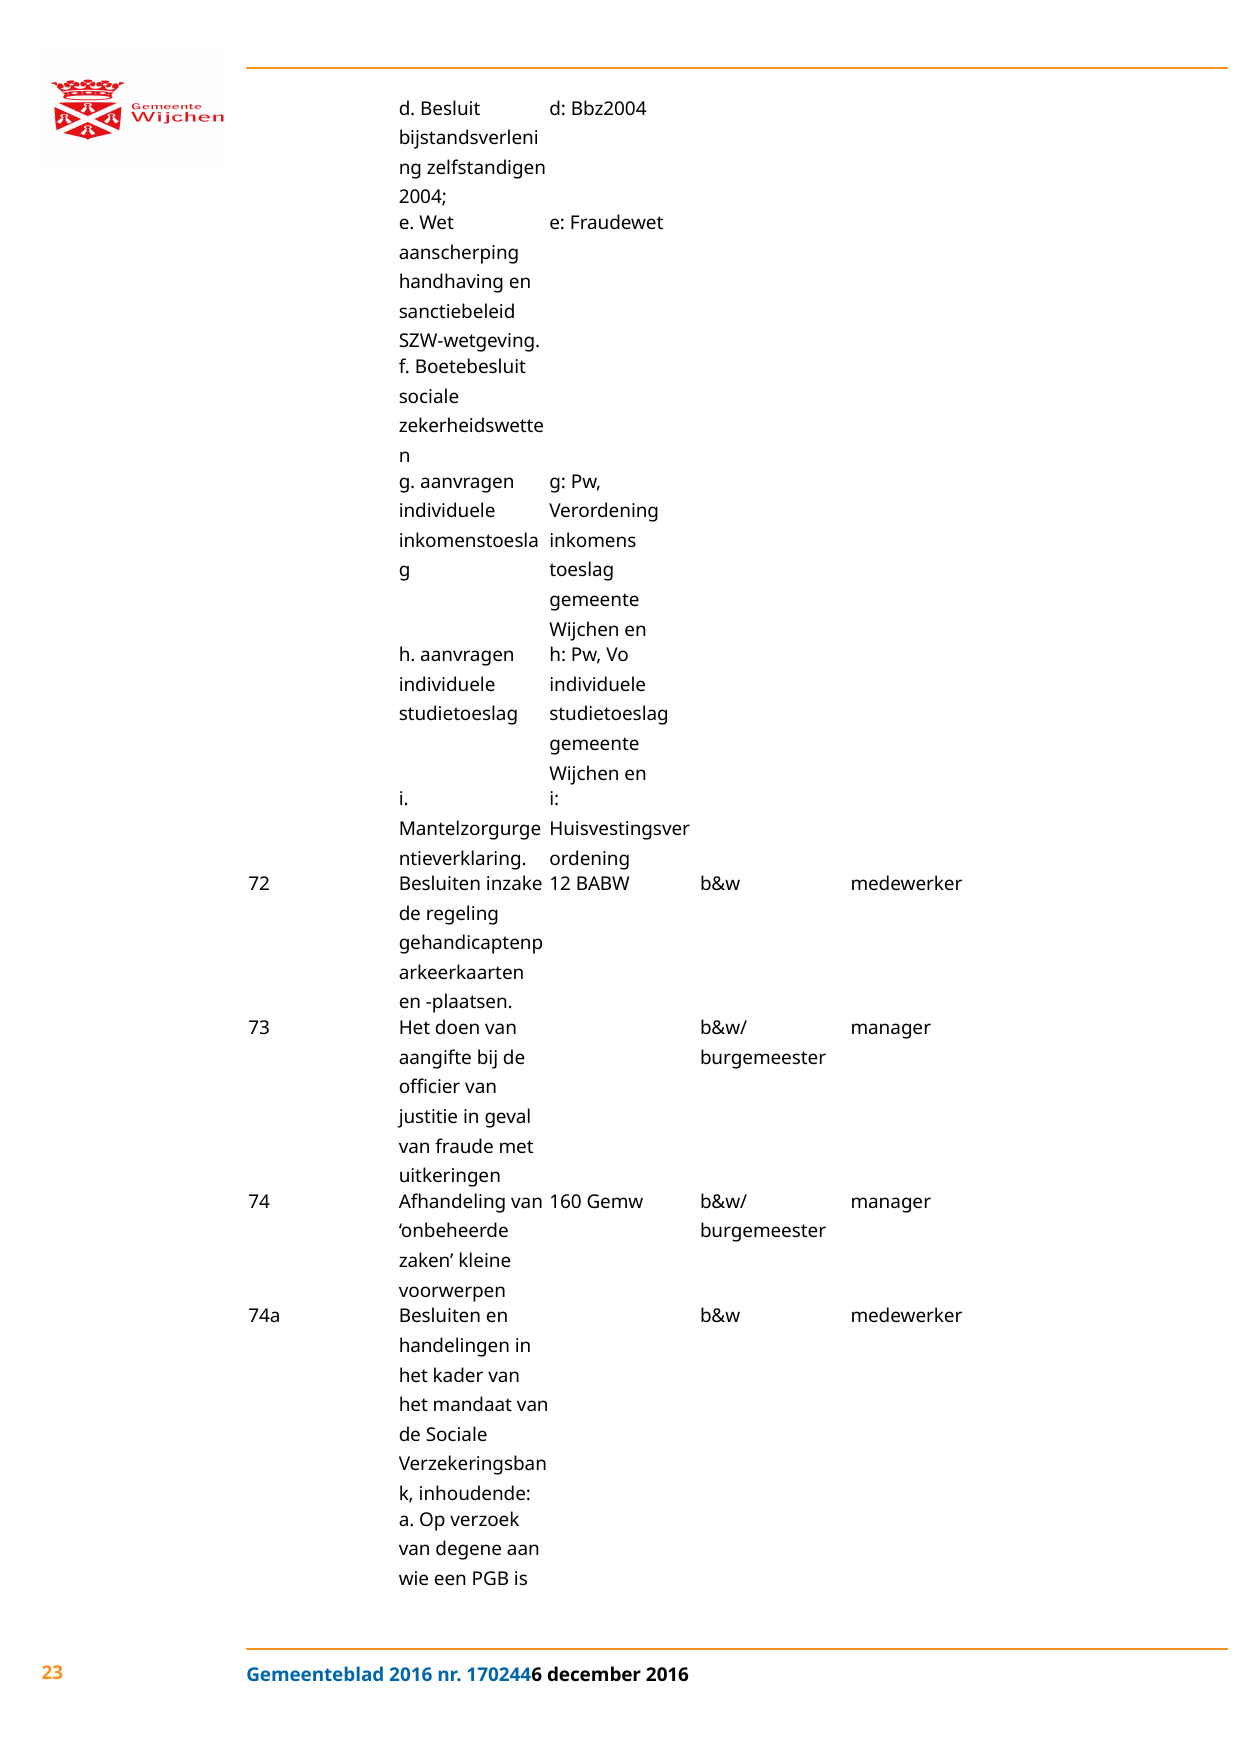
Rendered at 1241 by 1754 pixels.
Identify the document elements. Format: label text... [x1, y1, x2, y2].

table_cell [1001, 641, 1152, 786]
table_cell [248, 786, 398, 870]
table_cell [1001, 1188, 1152, 1303]
table_cell [1001, 209, 1152, 353]
table_cell [850, 641, 1001, 786]
table_cell [248, 209, 398, 353]
table_cell Besluiten en handelingen in het kader van het mandaat van de Sociale Verzekeringsbank, inhoudende: [399, 1303, 549, 1506]
table_cell [248, 353, 398, 468]
table_cell [248, 95, 398, 209]
table_cell b&w/burgemeester [700, 1188, 850, 1303]
table_cell [850, 353, 1001, 468]
table_cell [700, 353, 850, 468]
table_cell [1001, 1015, 1152, 1188]
table_cell [850, 1506, 1001, 1591]
table_cell [700, 641, 850, 786]
table_cell Het doen van aangifte bij de officier van justitie in geval van fraude met uitkeringen [399, 1015, 549, 1188]
table_cell i. Mantelzorgurgentieverklaring. [399, 786, 549, 870]
table_cell [850, 95, 1001, 209]
table_cell manager [850, 1015, 1001, 1188]
table_cell medewerker [850, 1303, 1001, 1506]
table_cell [700, 95, 850, 209]
table_cell [850, 786, 1001, 870]
table_cell 160 Gemw [549, 1188, 700, 1303]
table_cell Afhandeling van ‘onbeheerde zaken’ kleine voorwerpen [399, 1188, 549, 1303]
table_cell [700, 468, 850, 641]
table_cell 73 [248, 1015, 398, 1188]
table_cell [1001, 468, 1152, 641]
table_cell [1001, 353, 1152, 468]
table_cell b&w/burgemeester [700, 1015, 850, 1188]
table_cell [549, 1303, 700, 1506]
table_cell manager [850, 1188, 1001, 1303]
table_cell [700, 209, 850, 353]
table_cell g: Pw, Verordening inkomens toeslag gemeente Wijchen en [549, 468, 700, 641]
table_cell i: Huisvestingsverordening [549, 786, 700, 870]
table_cell 12 BABW [549, 870, 700, 1014]
table_cell [700, 1506, 850, 1591]
table_cell [1001, 870, 1152, 1014]
table_cell [1001, 786, 1152, 870]
table_cell e. Wet aanscherping handhaving en sanctiebeleid SZW-wetgeving. [399, 209, 549, 353]
table_cell [1001, 1303, 1152, 1506]
table_cell 74 [248, 1188, 398, 1303]
table_cell h: Pw, Vo individuele studietoeslag gemeente Wijchen en [549, 641, 700, 786]
table_cell [248, 468, 398, 641]
table_cell [1001, 95, 1152, 209]
table_cell medewerker [850, 870, 1001, 1014]
table_cell [850, 209, 1001, 353]
table_cell Besluiten inzake de regeling gehandicaptenparkeerkaarten en -plaatsen. [399, 870, 549, 1014]
table_cell [248, 1506, 398, 1591]
picture [41, 47, 231, 172]
table_cell b&w [700, 870, 850, 1014]
table_cell d: Bbz2004 [549, 95, 700, 209]
table_cell [549, 1506, 700, 1591]
table_cell [549, 1015, 700, 1188]
table_cell [248, 641, 398, 786]
table_cell [850, 468, 1001, 641]
table_cell [1001, 1506, 1152, 1591]
table_cell f. Boetebesluit sociale zekerheidswetten [399, 353, 549, 468]
table_cell d. Besluit bijstandsverlening zelfstandigen 2004; [399, 95, 549, 209]
table_cell a. Op verzoek van degene aan wie een PGB is [399, 1506, 549, 1591]
table_cell g. aanvragen individuele inkomenstoeslag [399, 468, 549, 641]
table_cell 74a [248, 1303, 398, 1506]
table_cell e: Fraudewet [549, 209, 700, 353]
table_cell b&w [700, 1303, 850, 1506]
table_cell h. aanvragen individuele studietoeslag [399, 641, 549, 786]
table_cell [700, 786, 850, 870]
table_cell [549, 353, 700, 468]
table_cell 72 [248, 870, 398, 1014]
